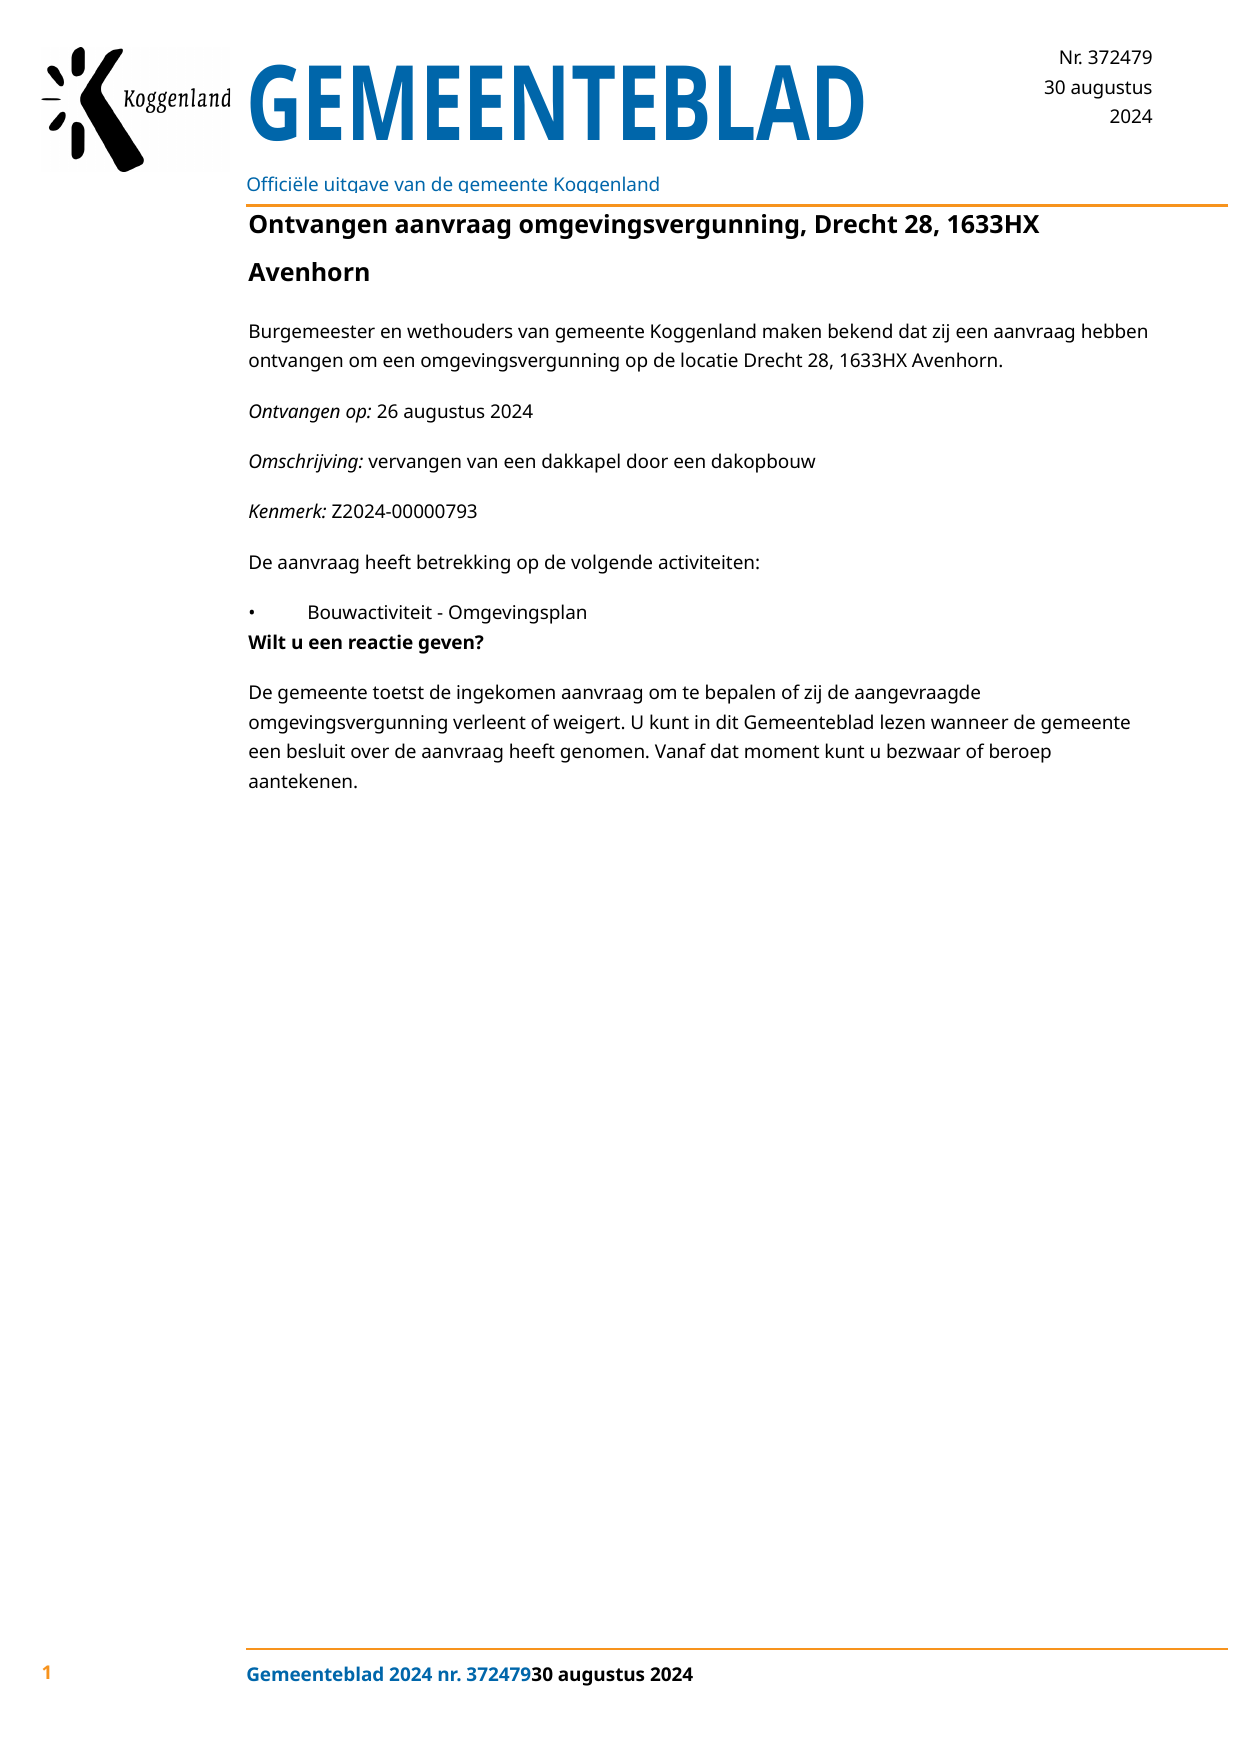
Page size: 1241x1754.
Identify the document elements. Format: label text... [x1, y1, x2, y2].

text Burgemeester en wethouders van gemeente Koggenland maken bekend dat zij een aanvraag hebben ontvangen om een omgevingsvergunning op de locatie Drecht 28, 1633HX Avenhorn. [248, 318, 1152, 373]
text De gemeente toetst de ingekomen aanvraag om te bepalen of zij de aangevraagde omgevingsvergunning verleent of weigert. U kunt in dit Gemeenteblad lezen wanneer de gemeente een besluit over de aanvraag heeft genomen. Vanaf dat moment kunt u bezwaar of beroep aantekenen. [248, 679, 1152, 794]
text Ontvangen op: 26 augustus 2024 [248, 398, 1152, 424]
text De aanvraag heeft betrekking op de volgende activiteiten: [248, 549, 1152, 575]
text Kenmerk: Z2024-00000793 [248, 499, 1152, 524]
list Bouwactiviteit - Omgevingsplan [248, 599, 1152, 625]
text Ontvangen aanvraag omgevingsvergunning, Drecht 28, 1633HX Avenhorn [248, 207, 1152, 288]
text Omschrijving: vervangen van een dakkapel door een dakopbouw [248, 448, 1152, 474]
picture [41, 47, 231, 172]
text Wilt u een reactie geven? [248, 629, 1152, 655]
